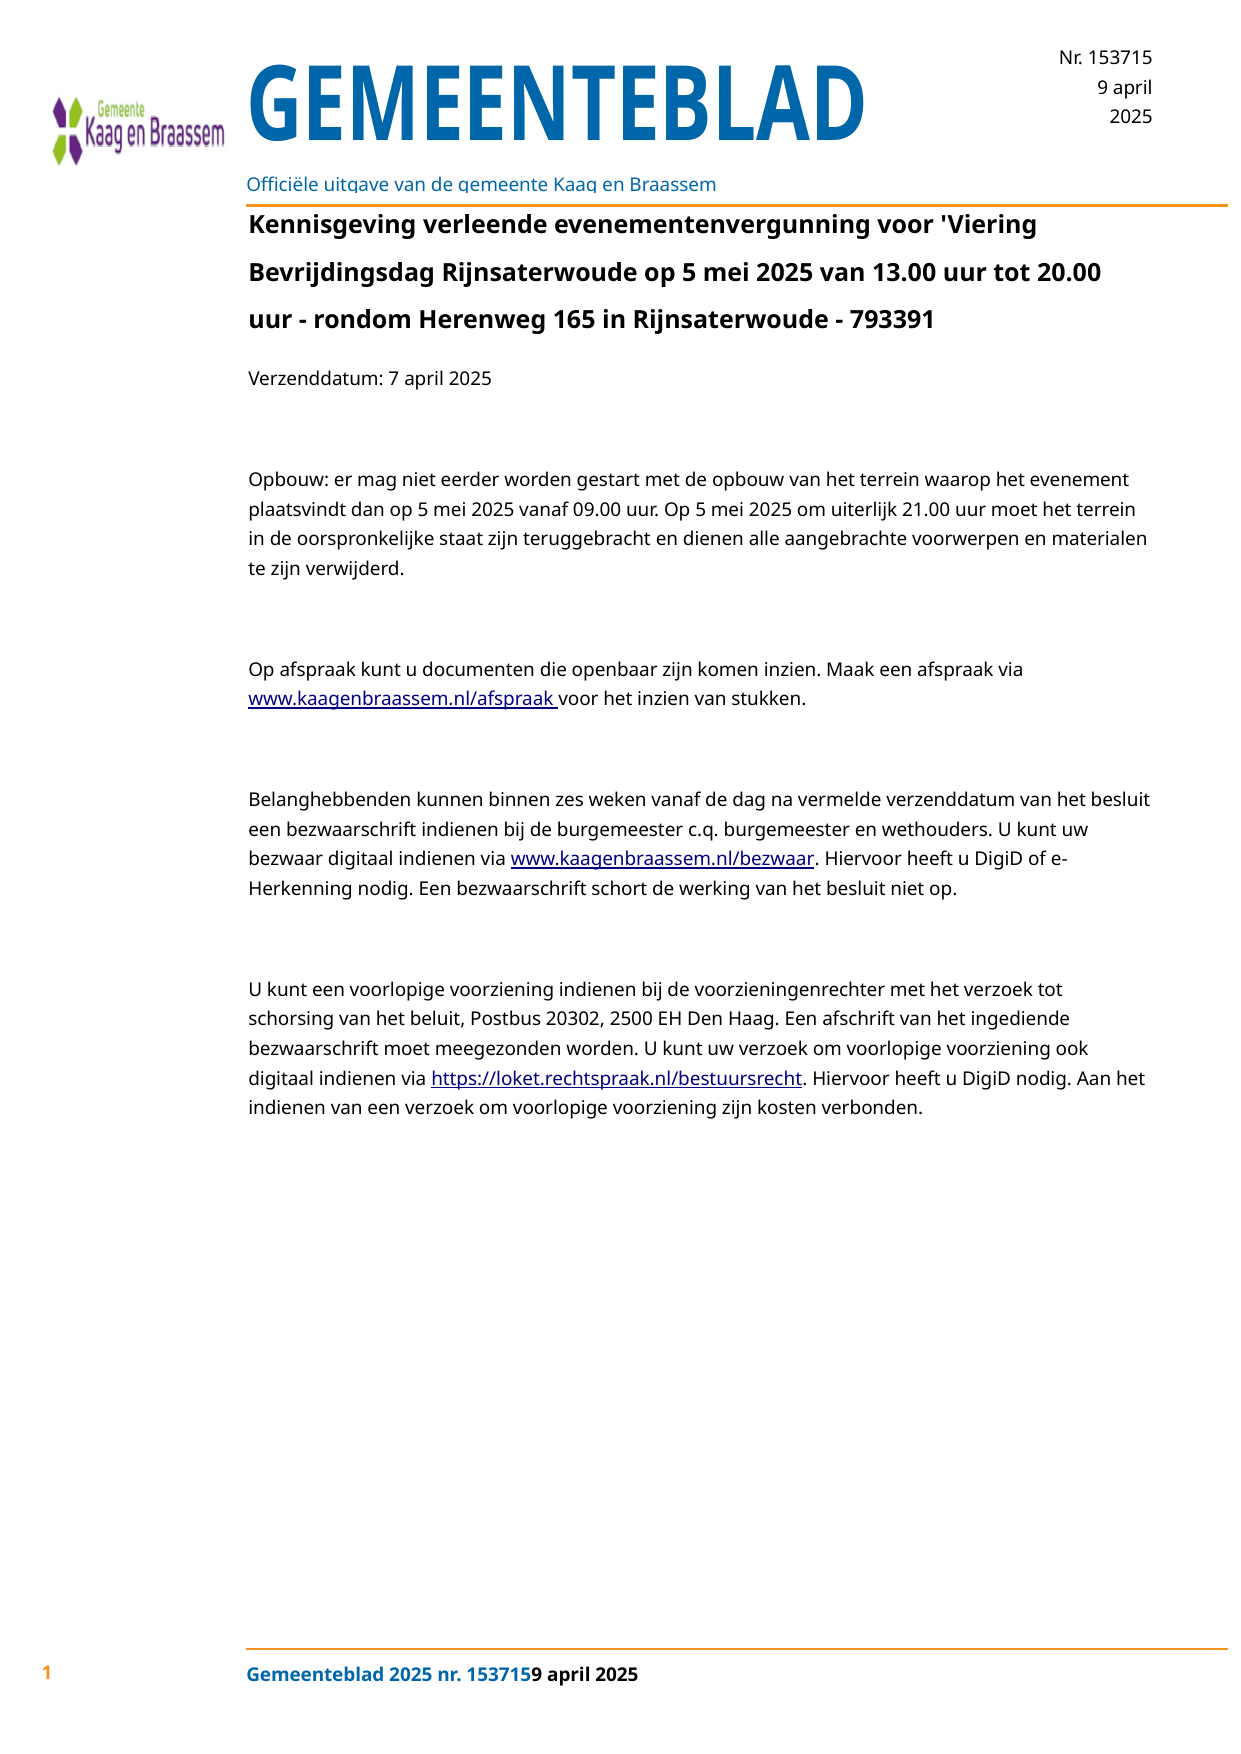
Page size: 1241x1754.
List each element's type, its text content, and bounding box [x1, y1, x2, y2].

text Op afspraak kunt u documenten die openbaar zijn komen inzien. Maak een afspraak via www.kaagenbraassem.nl/afspraak voor het inzien van stukken. [248, 656, 1152, 711]
picture [41, 47, 231, 172]
text Belanghebbenden kunnen binnen zes weken vanaf de dag na vermelde verzenddatum van het besluit een bezwaarschrift indienen bij de burgemeester c.q. burgemeester en wethouders. U kunt uw bezwaar digitaal indienen via www.kaagenbraassem.nl/bezwaar. Hiervoor heeft u DigiD of e-Herkenning nodig. Een bezwaarschrift schort de werking van het besluit niet op. [248, 786, 1152, 901]
text Opbouw: er mag niet eerder worden gestart met de opbouw van het terrein waarop het evenement plaatsvindt dan op 5 mei 2025 vanaf 09.00 uur. Op 5 mei 2025 om uiterlijk 21.00 uur moet het terrein in de oorspronkelijke staat zijn teruggebracht en dienen alle aangebrachte voorwerpen en materialen te zijn verwijderd. [248, 466, 1152, 581]
text Verzenddatum: 7 april 2025 [248, 366, 1152, 391]
text Kennisgeving verleende evenementenvergunning voor 'Viering Bevrijdingsdag Rijnsaterwoude op 5 mei 2025 van 13.00 uur tot 20.00 uur - rondom Herenweg 165 in Rijnsaterwoude - 793391 [248, 207, 1152, 336]
text U kunt een voorlopige voorziening indienen bij de voorzieningenrechter met het verzoek tot schorsing van het beluit, Postbus 20302, 2500 EH Den Haag. Een afschrift van het ingediende bezwaarschrift moet meegezonden worden. U kunt uw verzoek om voorlopige voorziening ook digitaal indienen via https://loket.rechtspraak.nl/bestuursrecht. Hiervoor heeft u DigiD nodig. Aan het indienen van een verzoek om voorlopige voorziening zijn kosten verbonden. [248, 976, 1152, 1120]
